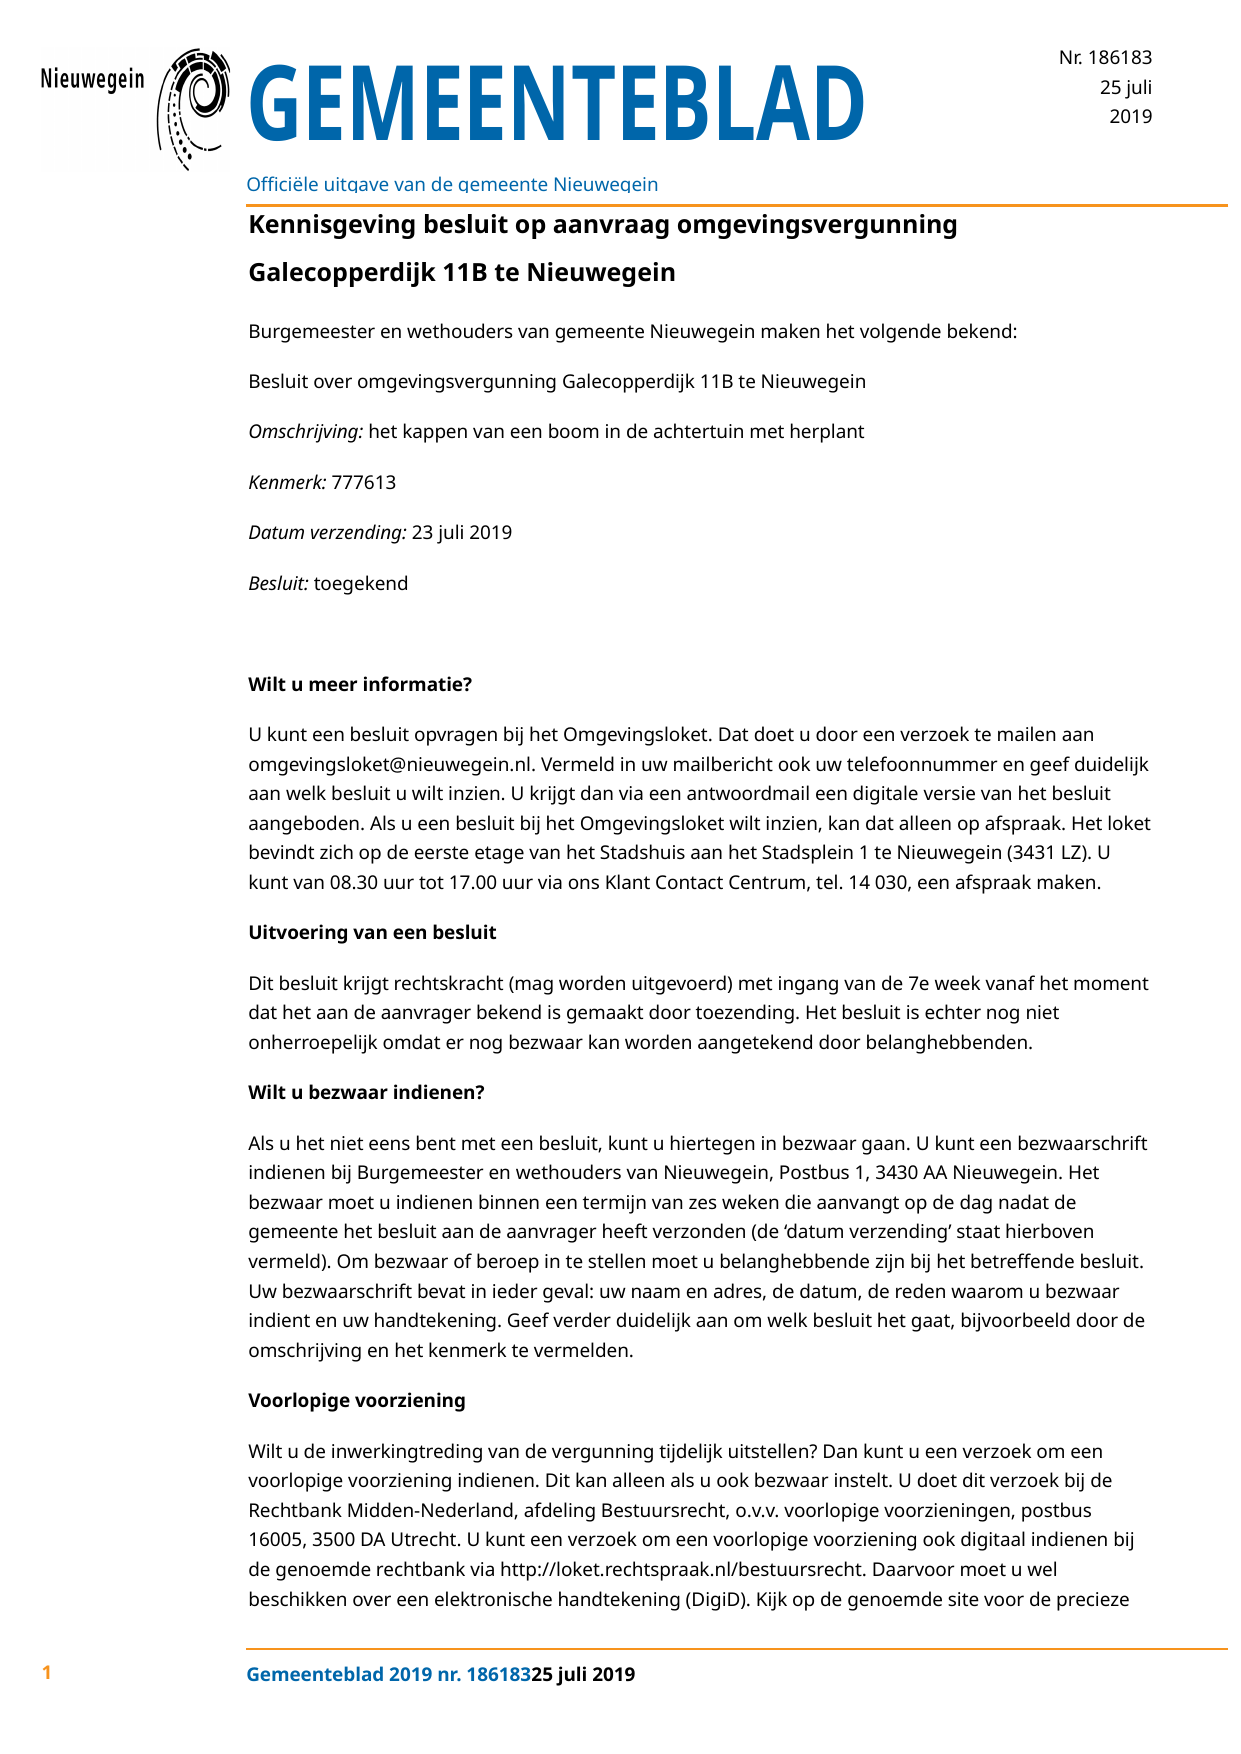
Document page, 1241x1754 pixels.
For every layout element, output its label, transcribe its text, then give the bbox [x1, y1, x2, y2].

text Kennisgeving besluit op aanvraag omgevingsvergunning Galecopperdijk 11B te Nieuwegein [248, 207, 1152, 288]
text Als u het niet eens bent met een besluit, kunt u hiertegen in bezwaar gaan. U kunt een bezwaarschrift indienen bij Burgemeester en wethouders van Nieuwegein, Postbus 1, 3430 AA Nieuwegein. Het bezwaar moet u indienen binnen een termijn van zes weken die aanvangt op de dag nadat de gemeente het besluit aan de aanvrager heeft verzonden (de ‘datum verzending’ staat hierboven vermeld). Om bezwaar of beroep in te stellen moet u belanghebbende zijn bij het betreffende besluit. Uw bezwaarschrift bevat in ieder geval: uw naam en adres, de datum, de reden waarom u bezwaar indient en uw handtekening. Geef verder duidelijk aan om welk besluit het gaat, bijvoorbeeld door de omschrijving en het kenmerk te vermelden. [248, 1130, 1152, 1363]
text Datum verzending: 23 juli 2019 [248, 519, 1152, 545]
text Voorlopige voorziening [248, 1387, 1152, 1413]
text U kunt een besluit opvragen bij het Omgevingsloket. Dat doet u door een verzoek te mailen aan omgevingsloket@nieuwegein.nl. Vermeld in uw mailbericht ook uw telefoonnummer en geef duidelijk aan welk besluit u wilt inzien. U krijgt dan via een antwoordmail een digitale versie van het besluit aangeboden. Als u een besluit bij het Omgevingsloket wilt inzien, kan dat alleen op afspraak. Het loket bevindt zich op de eerste etage van het Stadshuis aan het Stadsplein 1 te Nieuwegein (3431 LZ). U kunt van 08.30 uur tot 17.00 uur via ons Klant Contact Centrum, tel. 14 030, een afspraak maken. [248, 721, 1152, 895]
text Besluit: toegekend [248, 570, 1152, 596]
text Dit besluit krijgt rechtskracht (mag worden uitgevoerd) met ingang van de 7e week vanaf het moment dat het aan de aanvrager bekend is gemaakt door toezending. Het besluit is echter nog niet onherroepelijk omdat er nog bezwaar kan worden aangetekend door belanghebbenden. [248, 970, 1152, 1055]
picture [41, 47, 231, 172]
text Wilt u de inwerkingtreding van de vergunning tijdelijk uitstellen? Dan kunt u een verzoek om een voorlopige voorziening indienen. Dit kan alleen als u ook bezwaar instelt. U doet dit verzoek bij de Rechtbank Midden-Nederland, afdeling Bestuursrecht, o.v.v. voorlopige voorzieningen, postbus 16005, 3500 DA Utrecht. U kunt een verzoek om een voorlopige voorziening ook digitaal indienen bij de genoemde rechtbank via http://loket.rechtspraak.nl/bestuursrecht. Daarvoor moet u wel beschikken over een elektronische handtekening (DigiD). Kijk op de genoemde site voor de precieze [248, 1438, 1152, 1612]
text Burgemeester en wethouders van gemeente Nieuwegein maken het volgende bekend: [248, 318, 1152, 344]
text Besluit over omgevingsvergunning Galecopperdijk 11B te Nieuwegein [248, 368, 1152, 394]
text Omschrijving: het kappen van een boom in de achtertuin met herplant [248, 419, 1152, 444]
text Uitvoering van een besluit [248, 919, 1152, 945]
text Wilt u meer informatie? [248, 671, 1152, 697]
text Wilt u bezwaar indienen? [248, 1079, 1152, 1105]
text Kenmerk: 777613 [248, 469, 1152, 495]
